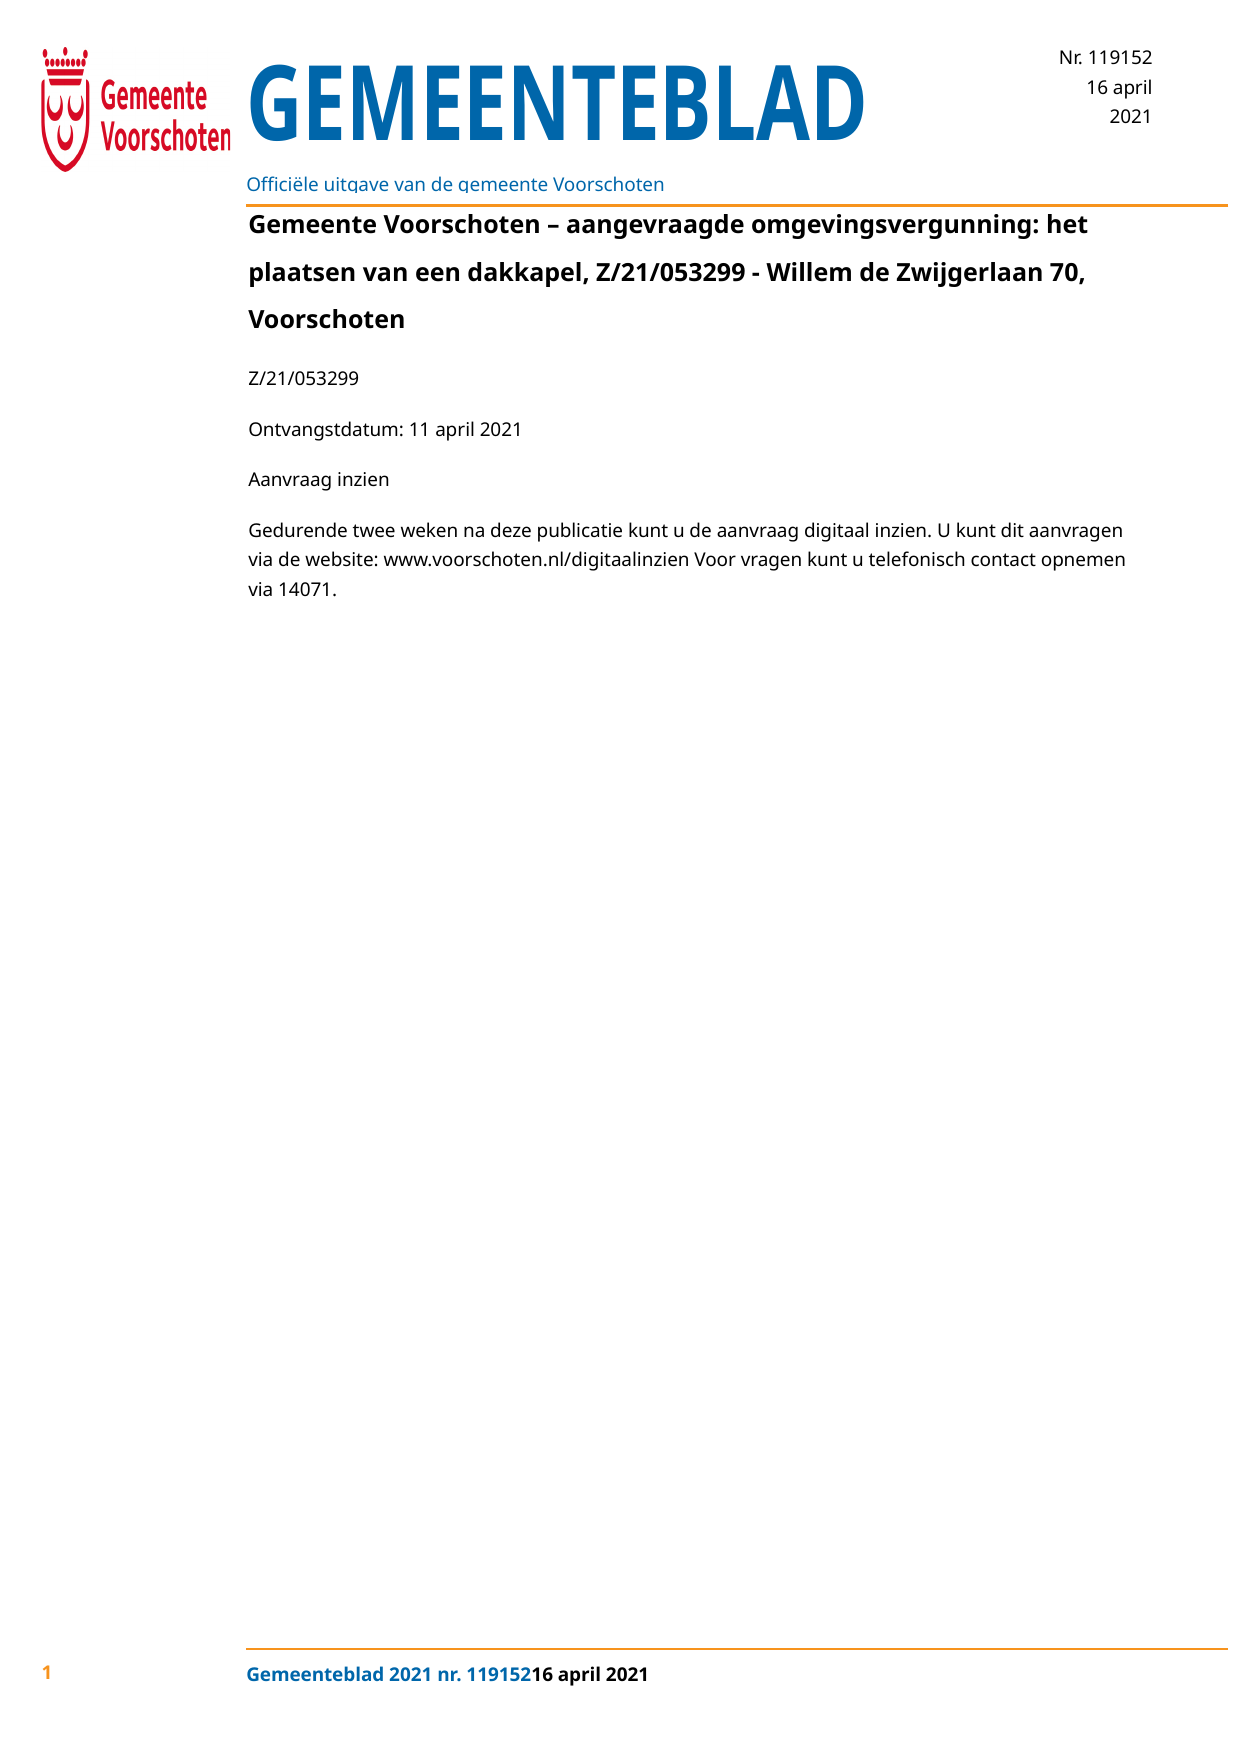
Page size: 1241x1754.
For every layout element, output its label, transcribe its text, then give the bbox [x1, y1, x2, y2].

text Ontvangstdatum: 11 april 2021 [248, 416, 1152, 442]
picture [41, 47, 231, 172]
text Z/21/053299 [248, 366, 1152, 391]
text Gemeente Voorschoten – aangevraagde omgevingsvergunning: het plaatsen van een dakkapel, Z/21/053299 - Willem de Zwijgerlaan 70, Voorschoten [248, 207, 1152, 336]
text Aanvraag inzien [248, 466, 1152, 492]
text Gedurende twee weken na deze publicatie kunt u de aanvraag digitaal inzien. U kunt dit aanvragen via de website: www.voorschoten.nl/digitaalinzien Voor vragen kunt u telefonisch contact opnemen via 14071. [248, 517, 1152, 602]
